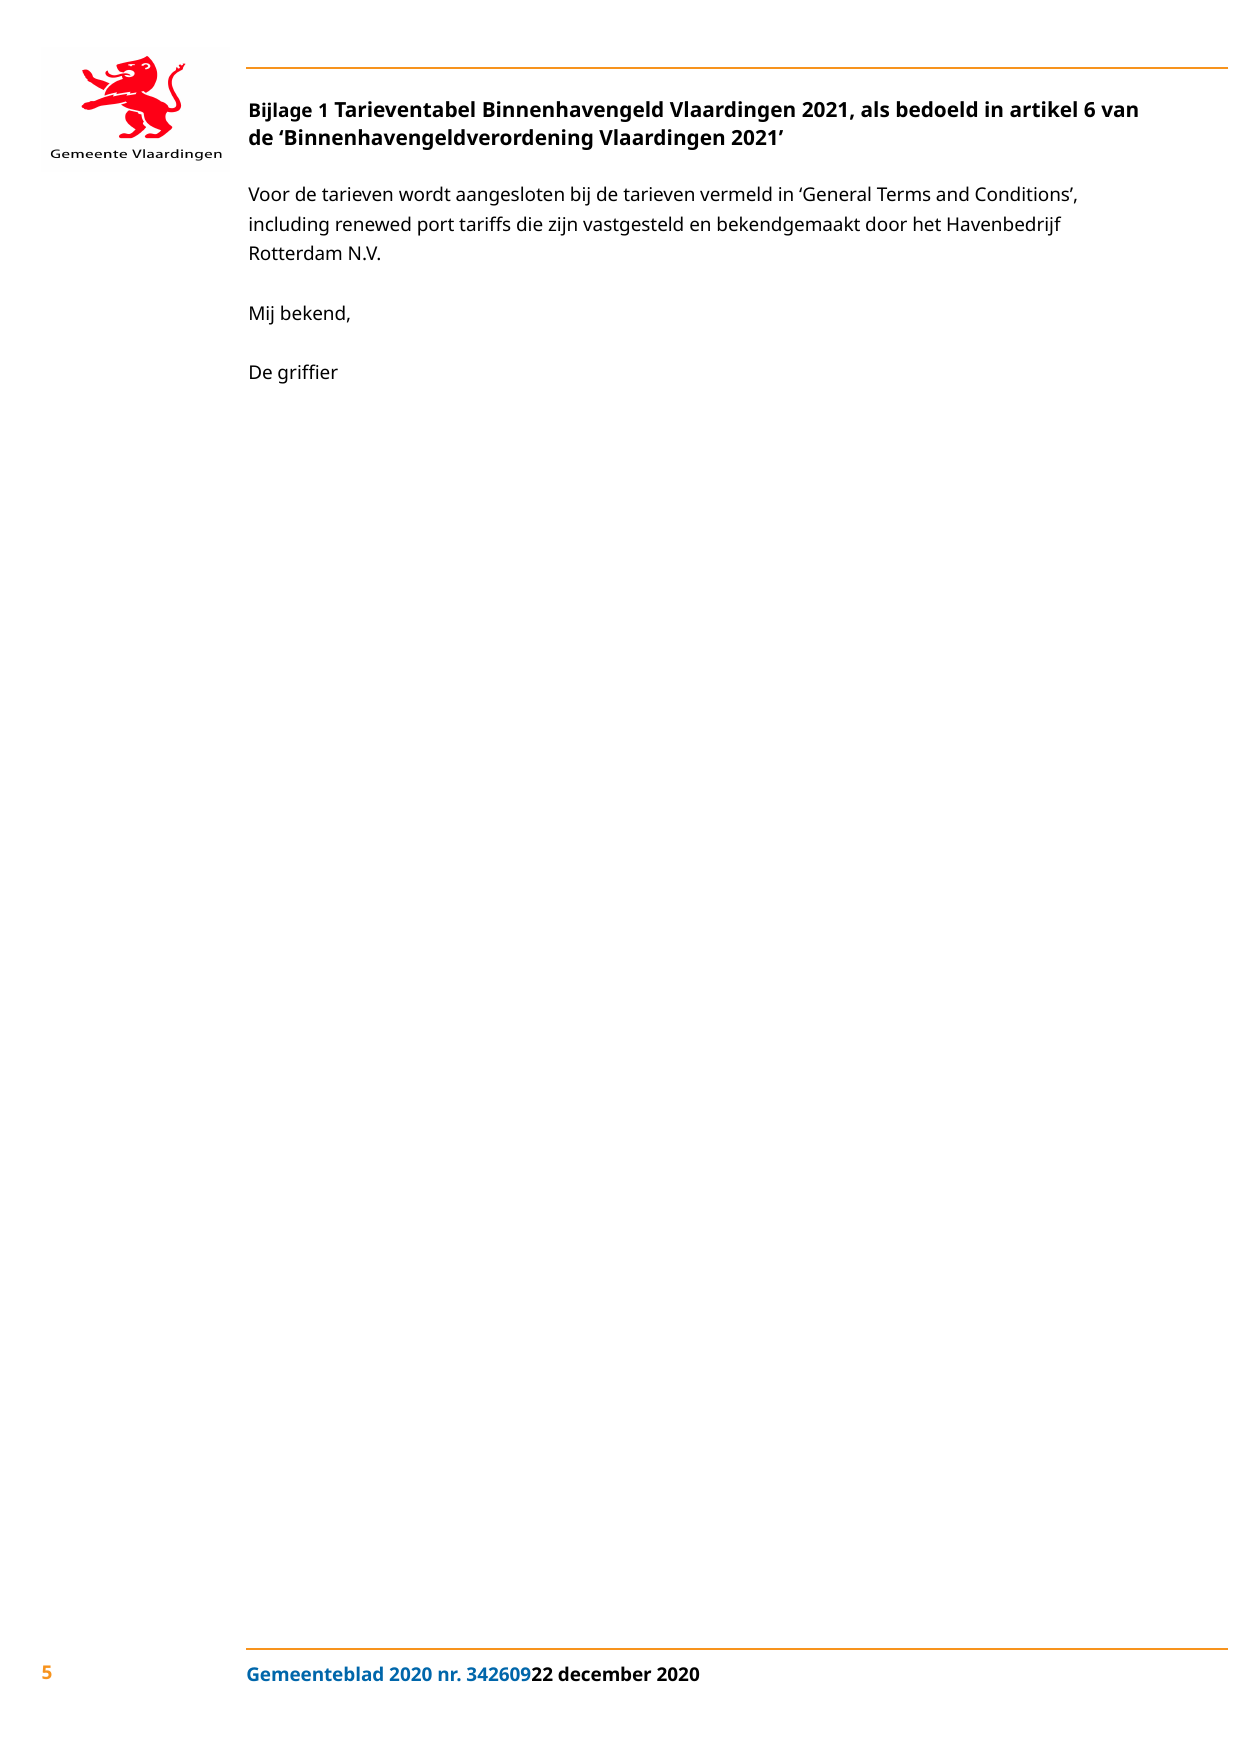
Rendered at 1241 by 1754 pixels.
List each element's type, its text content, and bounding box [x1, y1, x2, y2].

text Bijlage 1 Tarieventabel Binnenhavengeld Vlaardingen 2021, als bedoeld in artikel 6 van de ‘Binnenhavengeldverordening Vlaardingen 2021’ [248, 95, 1152, 152]
text Voor de tarieven wordt aangesloten bij de tarieven vermeld in ‘General Terms and Conditions’, including renewed port tariffs die zijn vastgesteld en bekendgemaakt door het Havenbedrijf Rotterdam N.V. [248, 181, 1152, 266]
text De griffier [248, 359, 1152, 384]
text Mij bekend, [248, 300, 1152, 325]
picture [41, 47, 231, 172]
